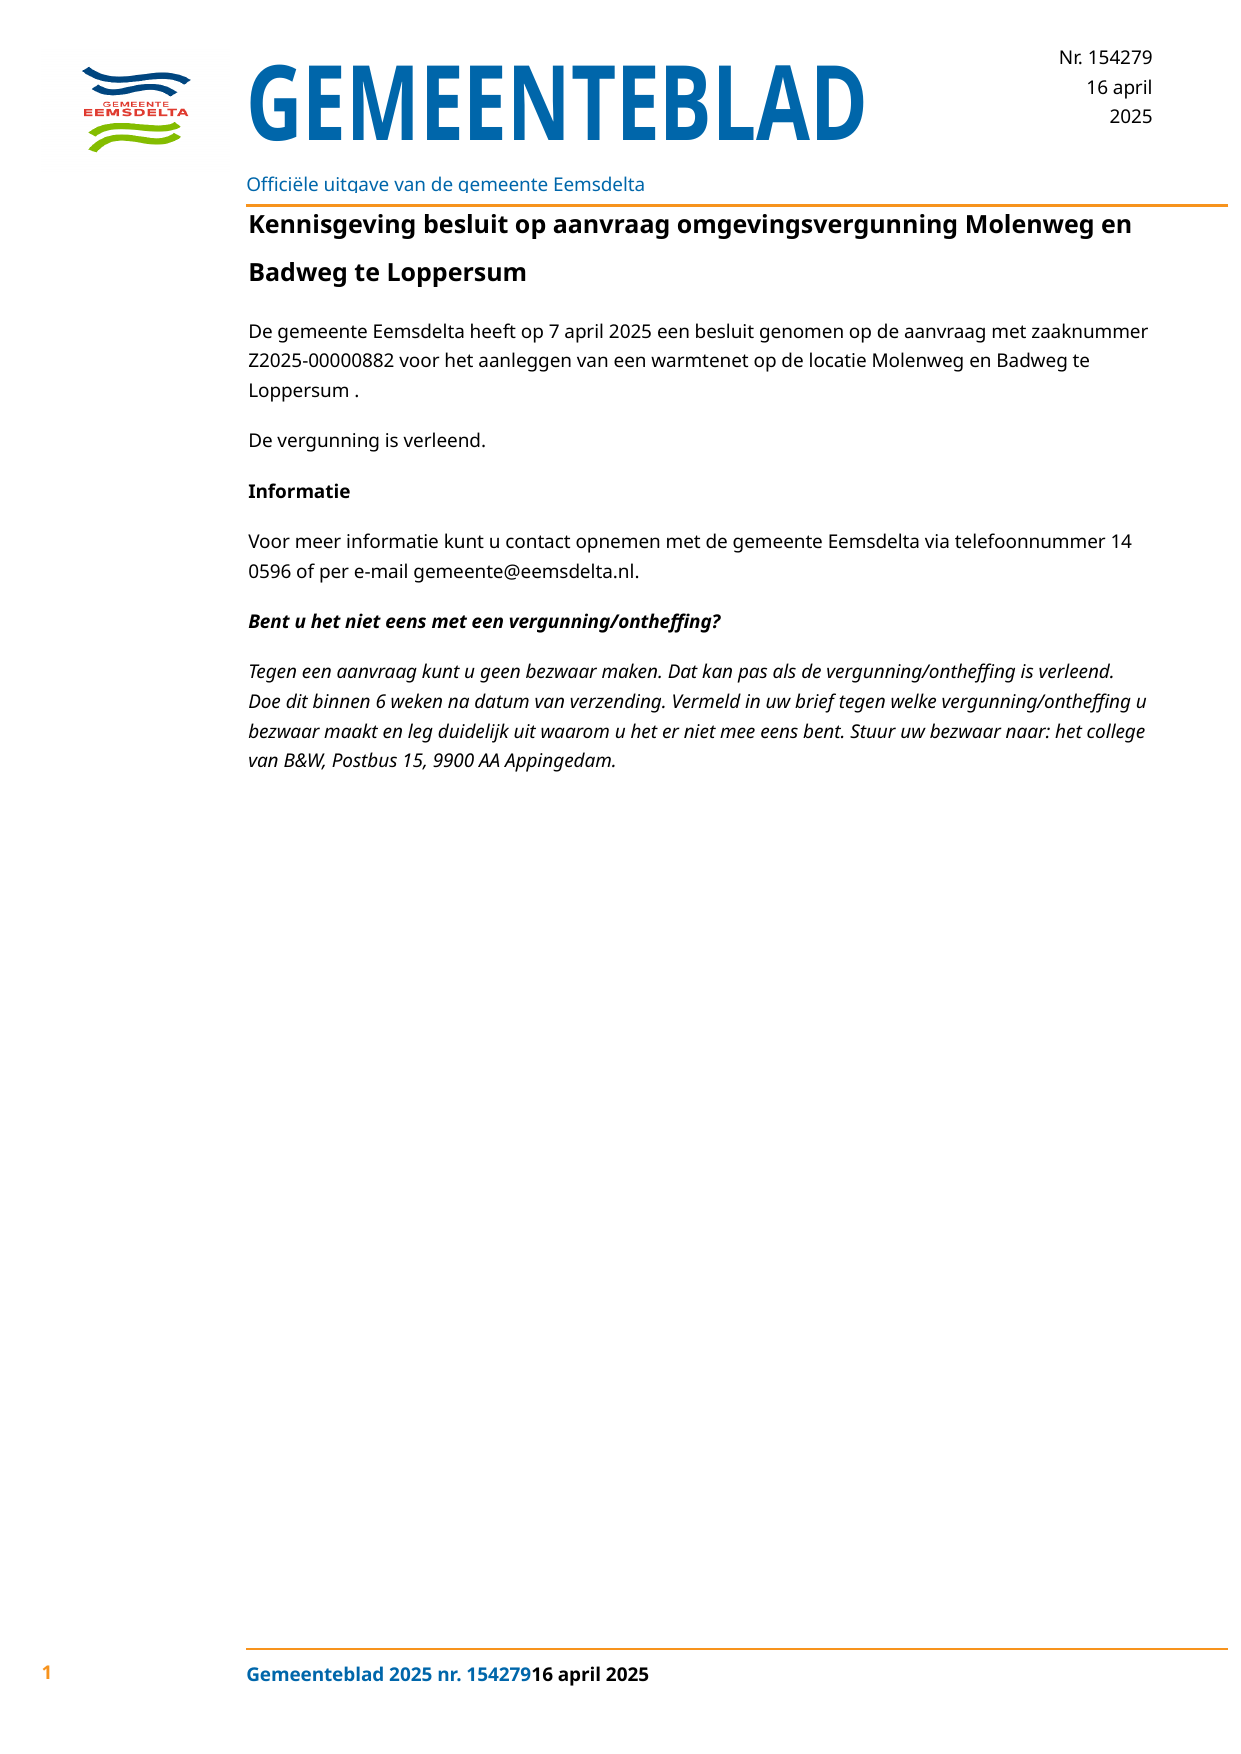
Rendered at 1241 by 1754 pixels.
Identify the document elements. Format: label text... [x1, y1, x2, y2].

text Kennisgeving besluit op aanvraag omgevingsvergunning Molenweg en Badweg te Loppersum [248, 207, 1152, 288]
picture [41, 47, 231, 172]
text De gemeente Eemsdelta heeft op 7 april 2025 een besluit genomen op de aanvraag met zaaknummer Z2025-00000882 voor het aanleggen van een warmtenet op de locatie Molenweg en Badweg te Loppersum . [248, 318, 1152, 403]
text Informatie [248, 478, 1152, 504]
text Tegen een aanvraag kunt u geen bezwaar maken. Dat kan pas als de vergunning/ontheffing is verleend. Doe dit binnen 6 weken na datum van verzending. Vermeld in uw brief tegen welke vergunning/ontheffing u bezwaar maakt en leg duidelijk uit waarom u het er niet mee eens bent. Stuur uw bezwaar naar: het college van B&W, Postbus 15, 9900 AA Appingedam. [248, 659, 1152, 773]
text Bent u het niet eens met een vergunning/ontheffing? [248, 608, 1152, 634]
text De vergunning is verleend. [248, 427, 1152, 453]
text Voor meer informatie kunt u contact opnemen met de gemeente Eemsdelta via telefoonnummer 14 0596 of per e-mail gemeente@eemsdelta.nl. [248, 528, 1152, 584]
